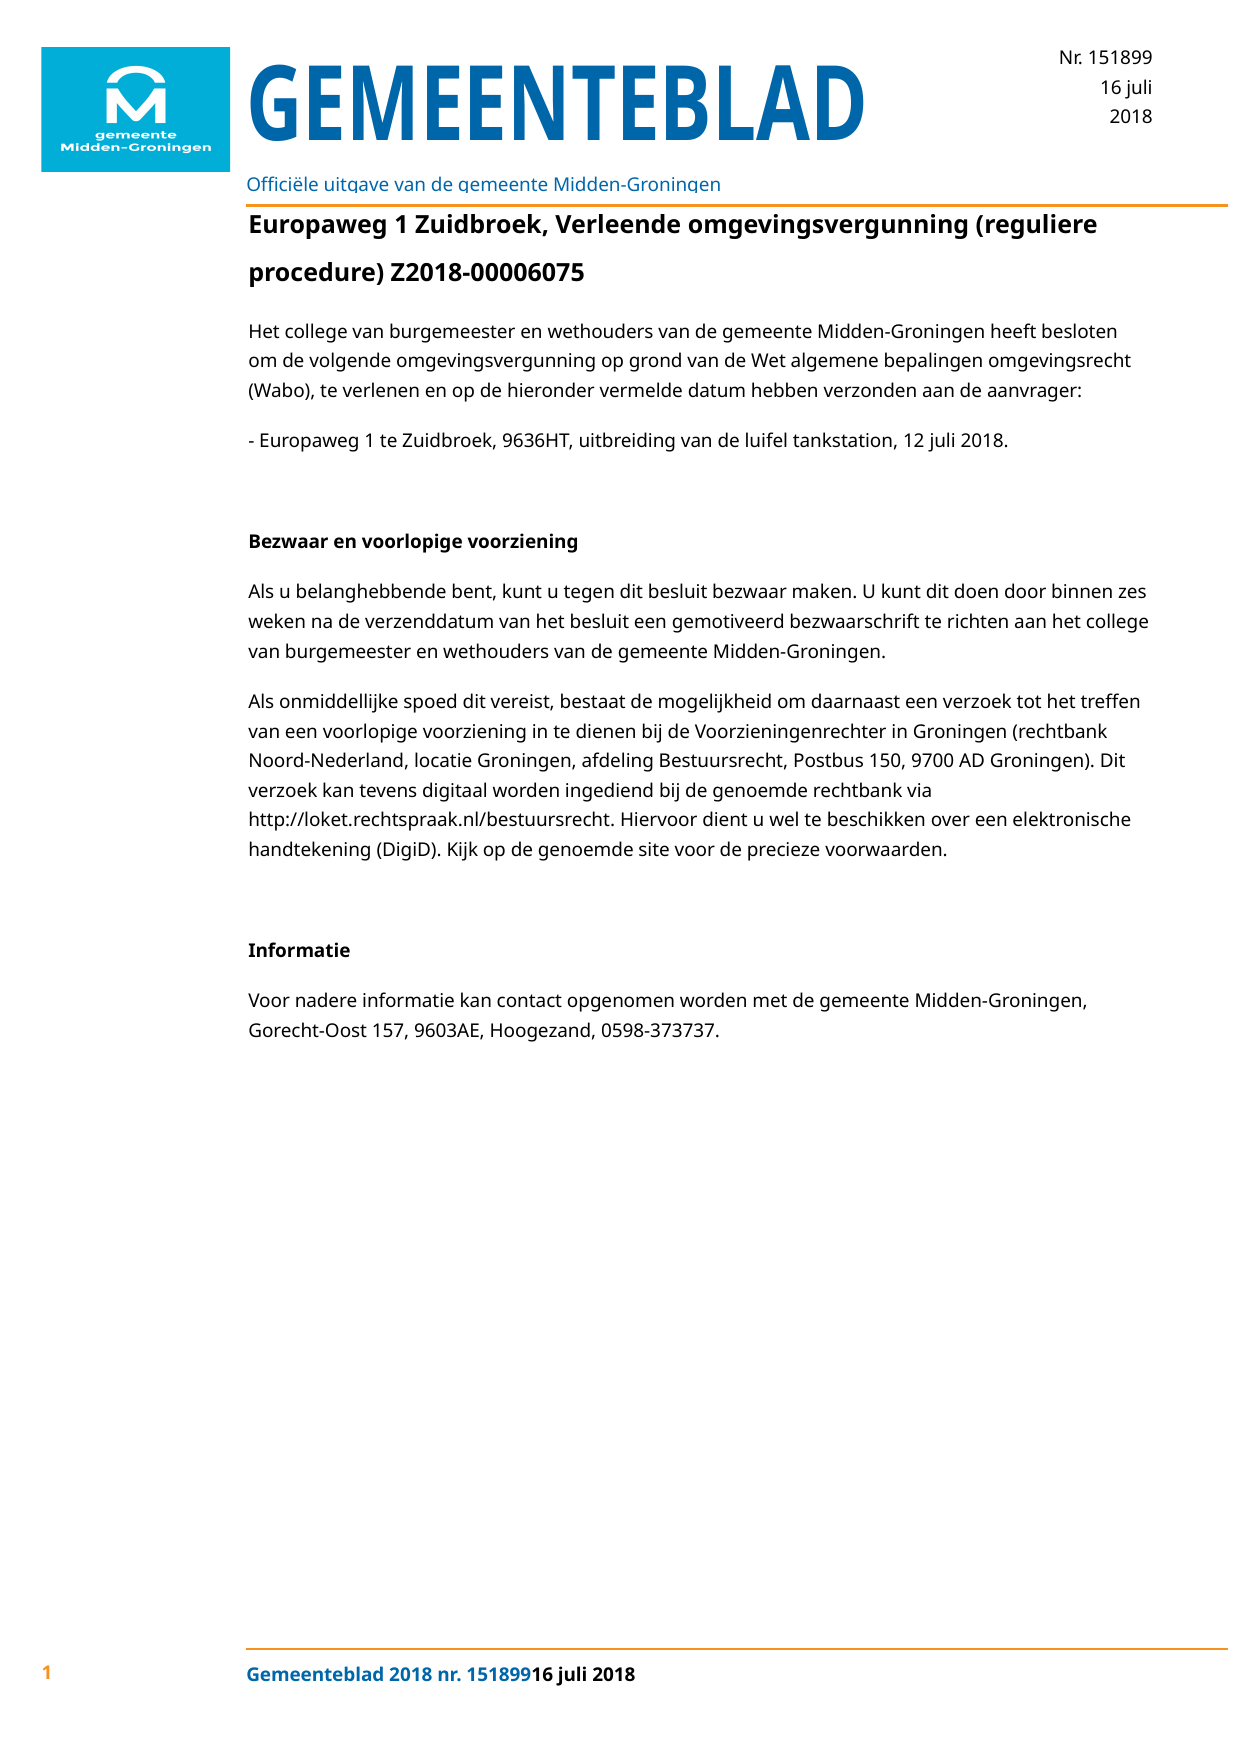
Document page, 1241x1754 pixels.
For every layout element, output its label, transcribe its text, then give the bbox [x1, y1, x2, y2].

text Het college van burgemeester en wethouders van de gemeente Midden-Groningen heeft besloten om de volgende omgevingsvergunning op grond van de Wet algemene bepalingen omgevingsrecht (Wabo), te verlenen en op de hieronder vermelde datum hebben verzonden aan de aanvrager: [248, 318, 1152, 403]
text Voor nadere informatie kan contact opgenomen worden met de gemeente Midden-Groningen, Gorecht-Oost 157, 9603AE, Hoogezand, 0598-373737. [248, 987, 1152, 1043]
text - Europaweg 1 te Zuidbroek, 9636HT, uitbreiding van de luifel tankstation, 12 juli 2018. [248, 427, 1152, 453]
text Als onmiddellijke spoed dit vereist, bestaat de mogelijkheid om daarnaast een verzoek tot het treffen van een voorlopige voorziening in te dienen bij de Voorzieningenrechter in Groningen (rechtbank Noord-Nederland, locatie Groningen, afdeling Bestuursrecht, Postbus 150, 9700 AD Groningen). Dit verzoek kan tevens digitaal worden ingediend bij de genoemde rechtbank via http://loket.rechtspraak.nl/bestuursrecht. Hiervoor dient u wel te beschikken over een elektronische handtekening (DigiD). Kijk op de genoemde site voor de precieze voorwaarden. [248, 688, 1152, 862]
text Informatie [248, 937, 1152, 963]
picture [108, 66, 164, 82]
text Als u belanghebbende bent, kunt u tegen dit besluit bezwaar maken. U kunt dit doen door binnen zes weken na de verzenddatum van het besluit een gemotiveerd bezwaarschrift te richten aan het college van burgemeester en wethouders van de gemeente Midden-Groningen. [248, 579, 1152, 664]
picture [107, 89, 165, 122]
text Bezwaar en voorlopige voorziening [248, 528, 1152, 554]
picture [184, 146, 190, 153]
text Europaweg 1 Zuidbroek, Verleende omgevingsvergunning (reguliere procedure) Z2018-00006075 [248, 207, 1152, 288]
